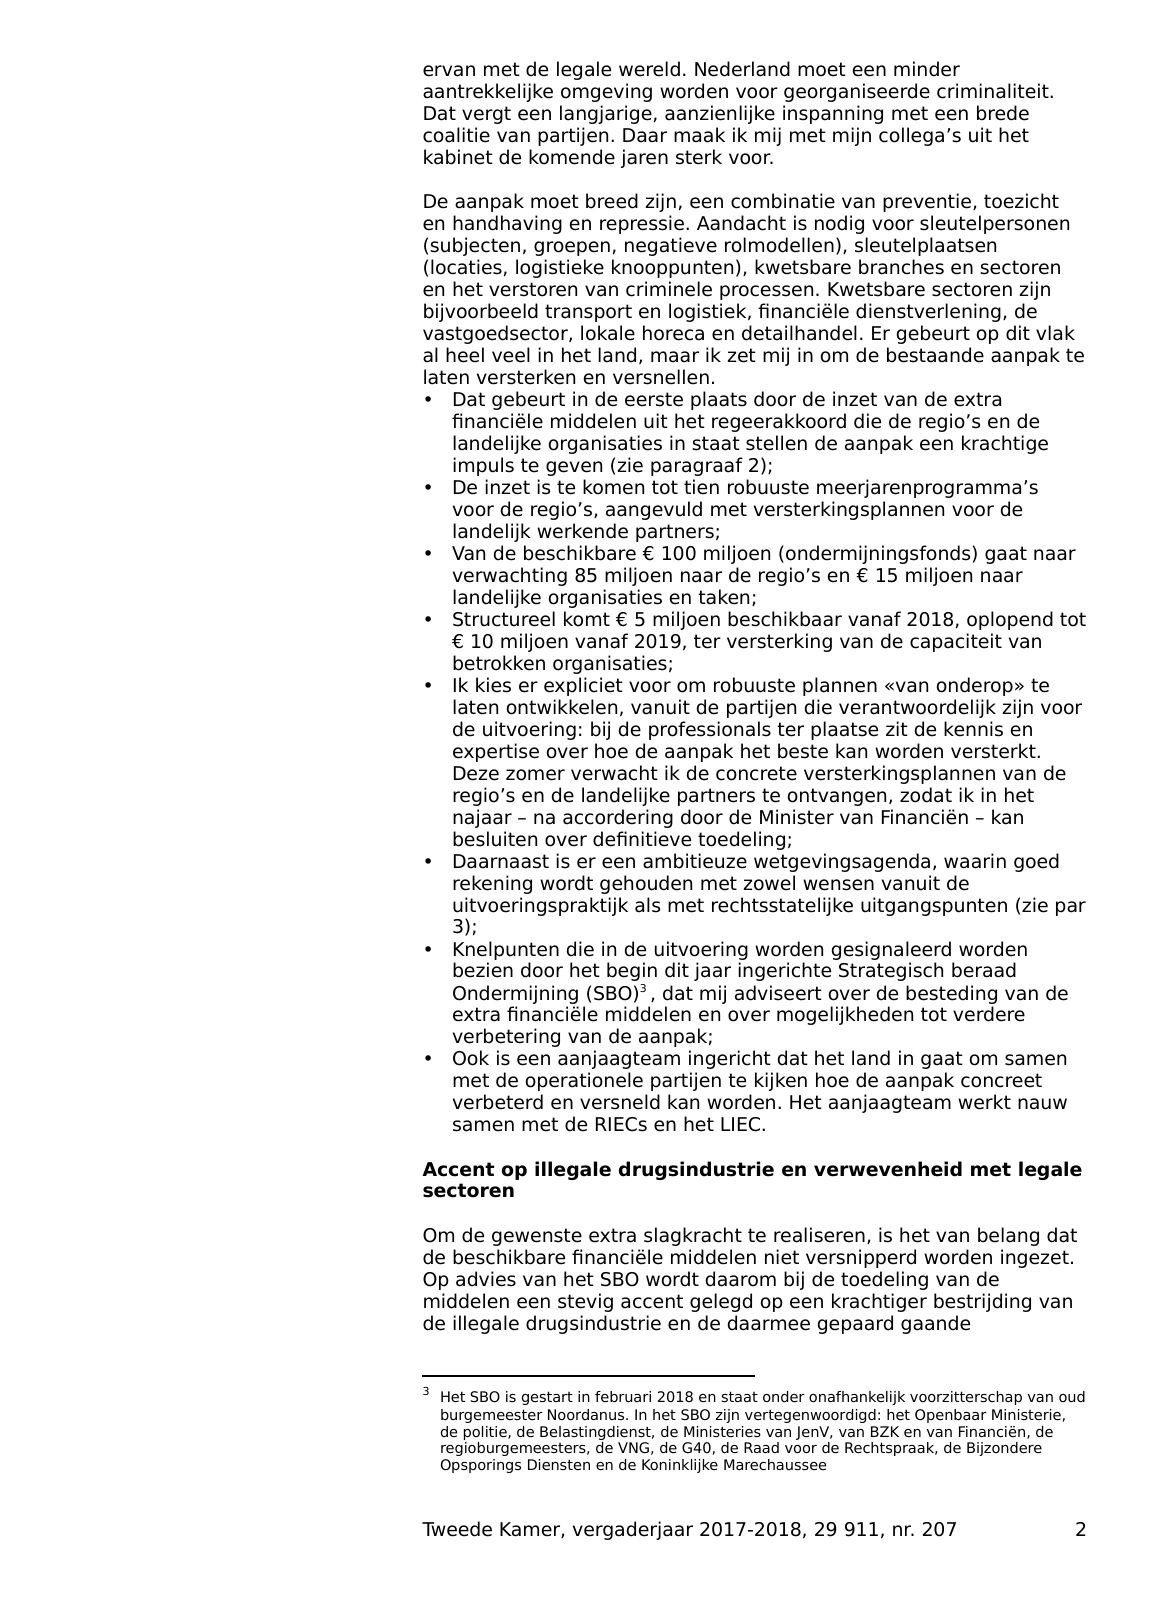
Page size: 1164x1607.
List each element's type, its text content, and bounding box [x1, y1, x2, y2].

text • Van de beschikbare € 100 miljoen (ondermijningsfonds) gaat naar verwachting 85 miljoen naar de regio’s en € 15 miljoen naar landelijke organisaties en taken; [422, 543, 1087, 609]
text • De inzet is te komen tot tien robuuste meerjarenprogramma’s voor de regio’s, aangevuld met versterkingsplannen voor de landelijk werkende partners; [422, 477, 1087, 543]
text • Ook is een aanjaagteam ingericht dat het land in gaat om samen met de operationele partijen te kijken hoe de aanpak concreet verbeterd en versneld kan worden. Het aanjaagteam werkt nauw samen met de RIECs en het LIEC. [422, 1048, 1087, 1136]
text • Knelpunten die in de uitvoering worden gesignaleerd worden bezien door het begin dit jaar ingerichte Strategisch beraad Ondermijning (SBO), dat mij adviseert over de besteding van de extra financiële middelen en over mogelijkheden tot verdere verbetering van de aanpak; [422, 938, 1087, 1048]
text • Ik kies er expliciet voor om robuuste plannen «van onderop» te laten ontwikkelen, vanuit de partijen die verantwoordelijk zijn voor de uitvoering: bij de professionals ter plaatse zit de kennis en expertise over hoe de aanpak het beste kan worden versterkt. Deze zomer verwacht ik de concrete versterkingsplannen van de regio’s en de landelijke partners te ontvangen, zodat ik in het najaar – na accordering door de Minister van Financiën – kan besluiten over definitieve toedeling; [422, 675, 1087, 851]
text • Dat gebeurt in de eerste plaats door de inzet van de extra financiële middelen uit het regeerakkoord die de regio’s en de landelijke organisaties in staat stellen de aanpak een krachtige impuls te geven (zie paragraaf 2); [422, 389, 1087, 477]
text De aanpak moet breed zijn, een combinatie van preventie, toezicht en handhaving en repressie. Aandacht is nodig voor sleutelpersonen (subjecten, groepen, negatieve rolmodellen), sleutelplaatsen (locaties, logistieke knooppunten), kwetsbare branches en sectoren en het verstoren van criminele processen. Kwetsbare sectoren zijn bijvoorbeeld transport en logistiek, financiële dienstverlening, de vastgoedsector, lokale horeca en detailhandel. Er gebeurt op dit vlak al heel veel in het land, maar ik zet mij in om de bestaande aanpak te laten versterken en versnellen. [422, 191, 1087, 389]
text • Structureel komt € 5 miljoen beschikbaar vanaf 2018, oplopend tot € 10 miljoen vanaf 2019, ter versterking van de capaciteit van betrokken organisaties; [422, 609, 1087, 675]
text Het SBO is gestart in februari 2018 en staat onder onafhankelijk voorzitterschap van oud burgemeester Noordanus. In het SBO zijn vertegenwoordigd: het Openbaar Ministerie, de politie, de Belastingdienst, de Ministeries van JenV, van BZK en van Financiën, de regioburgemeesters, de VNG, de G40, de Raad voor de Rechtspraak, de Bijzondere Opsporings Diensten en de Koninklijke Marechaussee [422, 1385, 1087, 1474]
text • Daarnaast is er een ambitieuze wetgevingsagenda, waarin goed rekening wordt gehouden met zowel wensen vanuit de uitvoeringspraktijk als met rechtsstatelijke uitgangspunten (zie par 3); [422, 851, 1087, 938]
text Om de gewenste extra slagkracht te realiseren, is het van belang dat de beschikbare financiële middelen niet versnipperd worden ingezet. Op advies van het SBO wordt daarom bij de toedeling van de middelen een stevig accent gelegd op een krachtiger bestrijding van de illegale drugsindustrie en de daarmee gepaard gaande [422, 1224, 1087, 1334]
subtitle Accent op illegale drugsindustrie en verwevenheid met legale sectoren [422, 1158, 1087, 1202]
text ervan met de legale wereld. Nederland moet een minder aantrekkelijke omgeving worden voor georganiseerde criminaliteit. Dat vergt een langjarige, aanzienlijke inspanning met een brede coalitie van partijen. Daar maak ik mij met mijn collega’s uit het kabinet de komende jaren sterk voor. [422, 59, 1087, 169]
